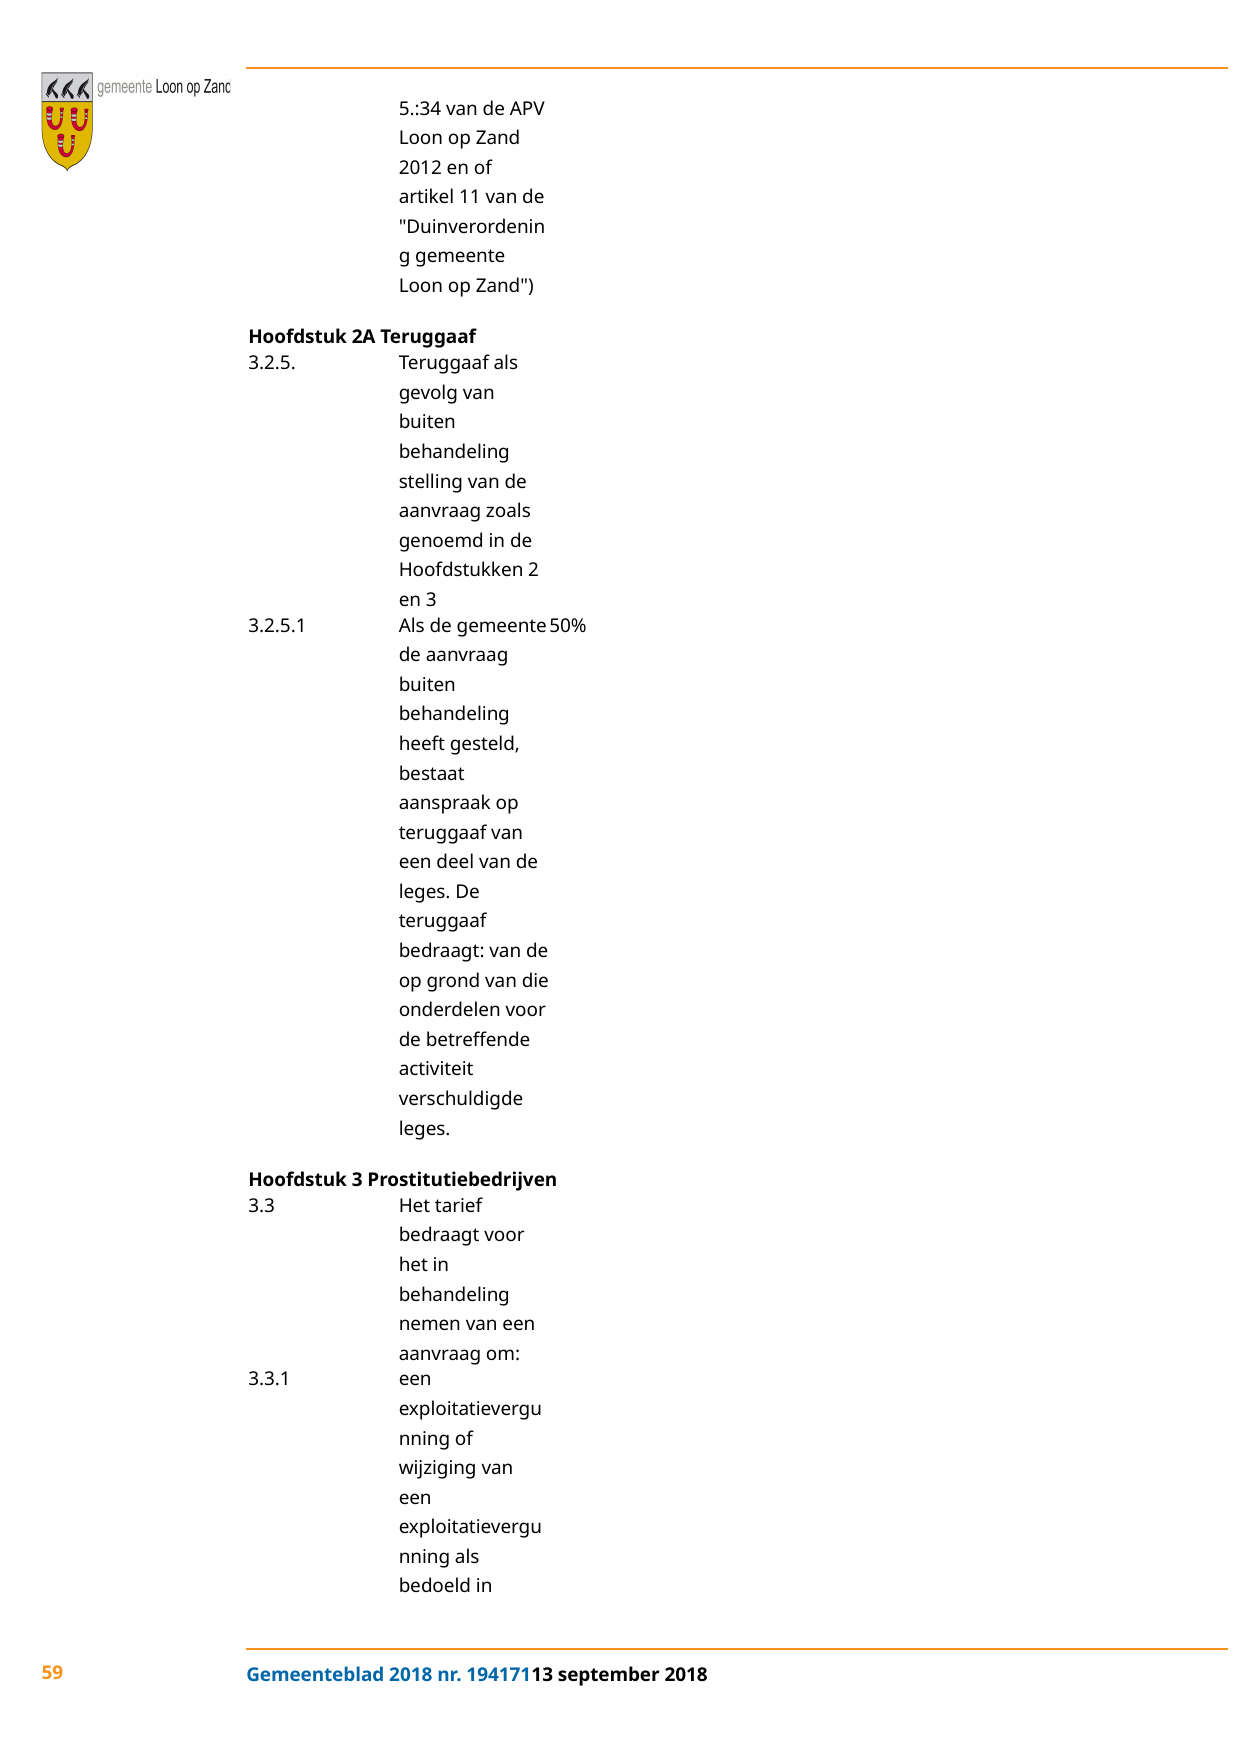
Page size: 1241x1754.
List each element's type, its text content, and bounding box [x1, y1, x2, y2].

table_cell [248, 298, 700, 324]
table_cell 3.2.5. [248, 350, 398, 612]
table_cell Als de gemeente de aanvraag buiten behandeling heeft gesteld, bestaat aanspraak op teruggaaf van een deel van de leges. De teruggaaf bedraagt: van de op grond van die onderdelen voor de betreffende activiteit verschuldigde leges. [399, 612, 549, 1141]
table_cell [549, 350, 700, 612]
table_cell 3.3 [248, 1192, 398, 1366]
table_cell [549, 1366, 700, 1598]
table_cell Hoofdstuk 2A Teruggaaf [248, 324, 700, 349]
table_cell [549, 1192, 700, 1366]
table_cell 50% [549, 612, 700, 1141]
table_cell [248, 95, 398, 298]
table_cell Teruggaaf als gevolg van buiten behandeling stelling van de aanvraag zoals genoemd in de Hoofdstukken 2 en 3 [399, 350, 549, 612]
table_cell een exploitatievergunning of wijziging van een exploitatievergunning als bedoeld in [399, 1366, 549, 1598]
table_cell [549, 95, 700, 298]
table_cell 3.3.1 [248, 1366, 398, 1598]
picture [41, 47, 231, 172]
table_cell Het tarief bedraagt voor het in behandeling nemen van een aanvraag om: [399, 1192, 549, 1366]
table_cell Hoofdstuk 3 Prostitutiebedrijven [248, 1166, 700, 1192]
table_cell 5.:34 van de APV Loon op Zand 2012 en of artikel 11 van de "Duinverordening gemeente Loon op Zand") [399, 95, 549, 298]
table_cell 3.2.5.1 [248, 612, 398, 1141]
table_cell [248, 1141, 700, 1166]
